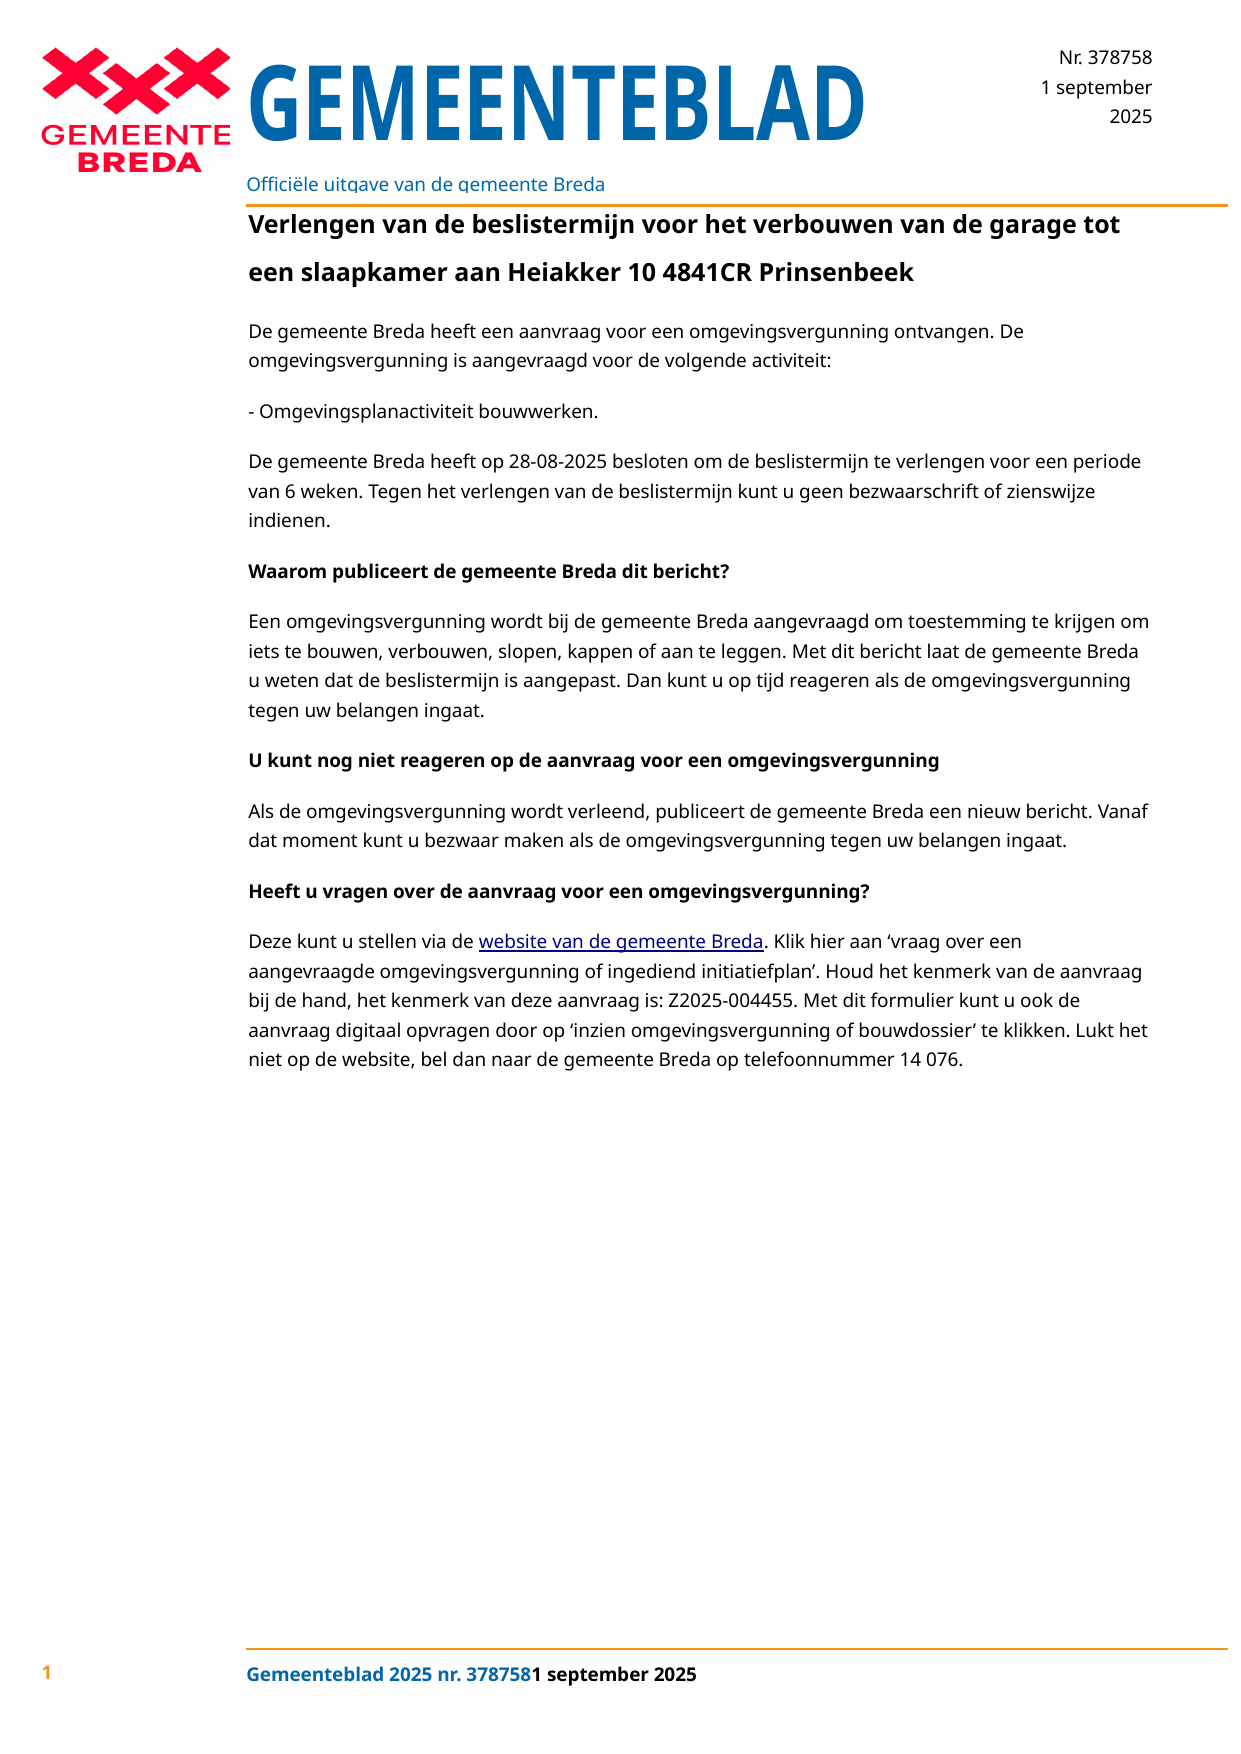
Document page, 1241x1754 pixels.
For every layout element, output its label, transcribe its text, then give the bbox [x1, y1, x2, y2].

text Waarom publiceert de gemeente Breda dit bericht? [248, 558, 1152, 584]
picture [41, 47, 231, 172]
text Heeft u vragen over de aanvraag voor een omgevingsvergunning? [248, 878, 1152, 904]
text De gemeente Breda heeft een aanvraag voor een omgevingsvergunning ontvangen. De omgevingsvergunning is aangevraagd voor de volgende activiteit: [248, 318, 1152, 373]
text Verlengen van de beslistermijn voor het verbouwen van de garage tot een slaapkamer aan Heiakker 10 4841CR Prinsenbeek [248, 207, 1152, 288]
text Als de omgevingsvergunning wordt verleend, publiceert de gemeente Breda een nieuw bericht. Vanaf dat moment kunt u bezwaar maken als de omgevingsvergunning tegen uw belangen ingaat. [248, 798, 1152, 853]
text Deze kunt u stellen via de website van de gemeente Breda. Klik hier aan ‘vraag over een aangevraagde omgevingsvergunning of ingediend initiatiefplan’. Houd het kenmerk van de aanvraag bij de hand, het kenmerk van deze aanvraag is: Z2025-004455. Met dit formulier kunt u ook de aanvraag digitaal opvragen door op ‘inzien omgevingsvergunning of bouwdossier’ te klikken. Lukt het niet op de website, bel dan naar de gemeente Breda op telefoonnummer 14 076. [248, 928, 1152, 1072]
text U kunt nog niet reageren op de aanvraag voor een omgevingsvergunning [248, 747, 1152, 773]
text - Omgevingsplanactiviteit bouwwerken. [248, 398, 1152, 424]
text Een omgevingsvergunning wordt bij de gemeente Breda aangevraagd om toestemming te krijgen om iets te bouwen, verbouwen, slopen, kappen of aan te leggen. Met dit bericht laat de gemeente Breda u weten dat de beslistermijn is aangepast. Dan kunt u op tijd reageren als de omgevingsvergunning tegen uw belangen ingaat. [248, 608, 1152, 723]
text De gemeente Breda heeft op 28-08-2025 besloten om de beslistermijn te verlengen voor een periode van 6 weken. Tegen het verlengen van de beslistermijn kunt u geen bezwaarschrift of zienswijze indienen. [248, 448, 1152, 533]
